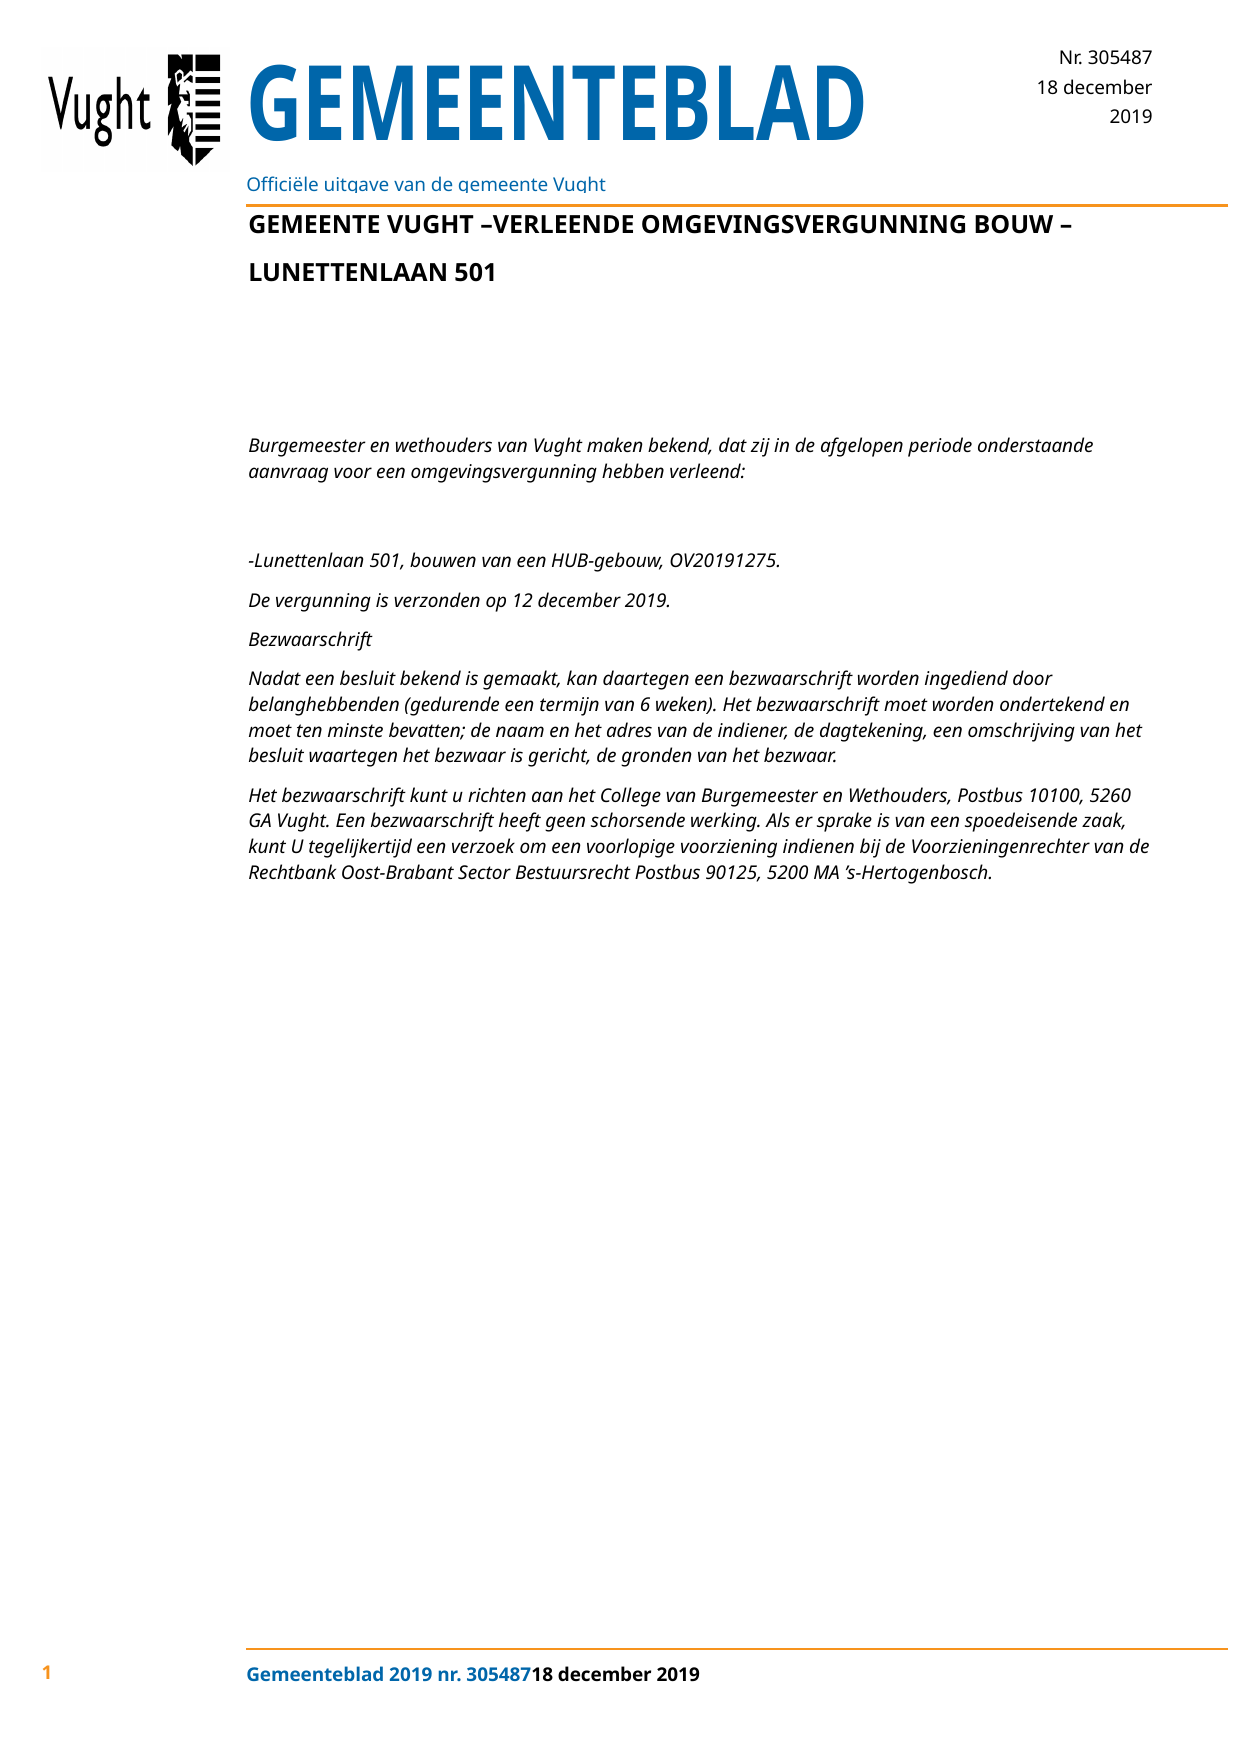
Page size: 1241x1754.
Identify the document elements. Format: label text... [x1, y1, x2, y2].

text De vergunning is verzonden op 12 december 2019. [248, 587, 1152, 613]
text Nadat een besluit bekend is gemaakt, kan daartegen een bezwaarschrift worden ingediend door belanghebbenden (gedurende een termijn van 6 weken). Het bezwaarschrift moet worden ondertekend en moet ten minste bevatten; de naam en het adres van de indiener, de dagtekening, een omschrijving van het besluit waartegen het bezwaar is gericht, de gronden van het bezwaar. [248, 666, 1152, 768]
text GEMEENTE VUGHT –VERLEENDE OMGEVINGSVERGUNNING BOUW – LUNETTENLAAN 501 [248, 207, 1152, 288]
text -Lunettenlaan 501, bouwen van een HUB-gebouw, OV20191275. [248, 548, 1152, 573]
text Het bezwaarschrift kunt u richten aan het College van Burgemeester en Wethouders, Postbus 10100, 5260 GA Vught. Een bezwaarschrift heeft geen schorsende werking. Als er sprake is van een spoedeisende zaak, kunt U tegelijkertijd een verzoek om een voorlopige voorziening indienen bij de Voorzieningenrechter van de Rechtbank Oost-Brabant Sector Bestuursrecht Postbus 90125, 5200 MA ’s-Hertogenbosch. [248, 782, 1152, 885]
text Bezwaarschrift [248, 626, 1152, 652]
picture [41, 47, 231, 172]
text Burgemeester en wethouders van Vught maken bekend, dat zij in de afgelopen periode onderstaande aanvraag voor een omgevingsvergunning hebben verleend: [248, 432, 1152, 484]
